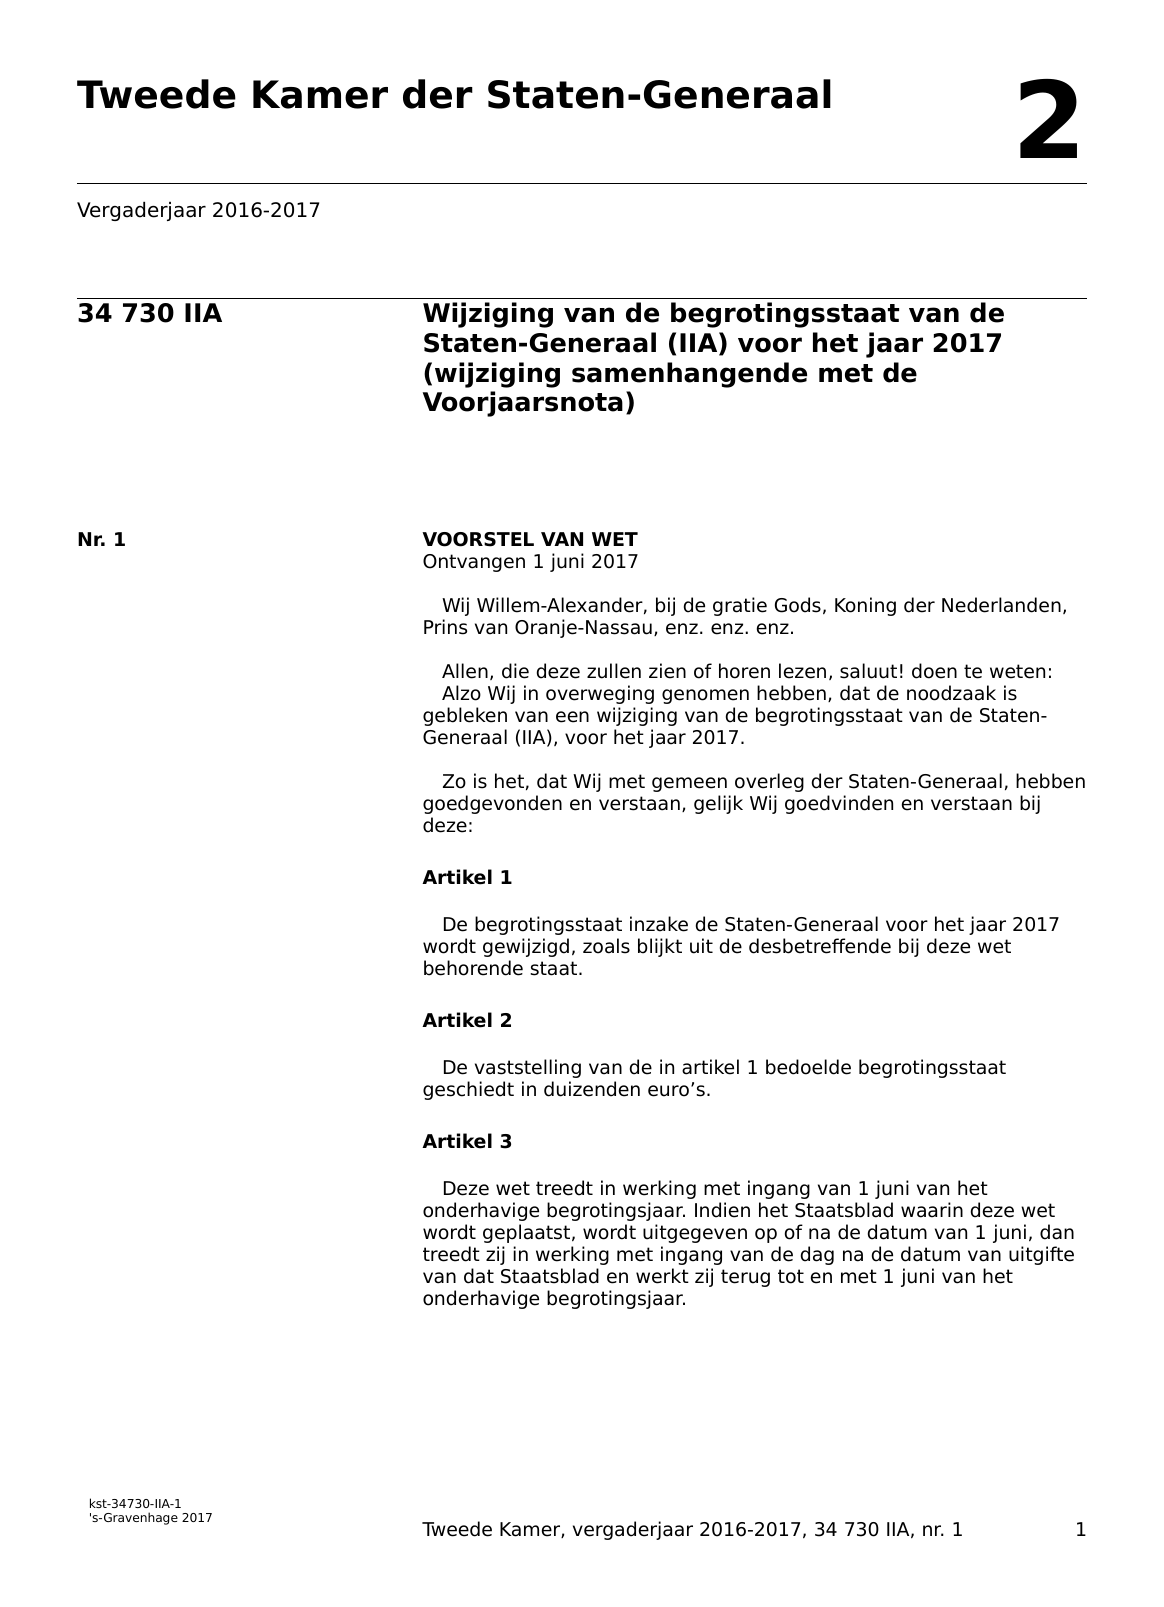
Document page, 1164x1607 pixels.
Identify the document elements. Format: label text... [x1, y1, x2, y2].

text Ontvangen 1 juni 2017 [422, 551, 1087, 573]
table_cell Vergaderjaar 2016-2017 [77, 184, 1087, 298]
subtitle Nr. 1 VOORSTEL VAN WET [77, 529, 1087, 551]
text kst-34730-IIA-1 [88, 1497, 323, 1511]
text Deze wet treedt in werking met ingang van 1 juni van het onderhavige begrotingsjaar. Indien het Staatsblad waarin deze wet wordt geplaatst, wordt uitgegeven op of na de datum van 1 juni, dan treedt zij in werking met ingang van de dag na de datum van uitgifte van dat Staatsblad en werkt zij terug tot en met 1 juni van het onderhavige begrotingsjaar. [422, 1178, 1087, 1310]
table_header Tweede Kamer der Staten-Generaal [77, 59, 886, 183]
table_header 2 [886, 59, 1087, 183]
text Allen, die deze zullen zien of horen lezen, saluut! doen te weten: [422, 661, 1087, 683]
text Alzo Wij in overweging genomen hebben, dat de noodzaak is gebleken van een wijziging van de begrotingsstaat van de Staten-Generaal (IIA), voor het jaar 2017. [422, 683, 1087, 749]
text De vaststelling van de in artikel 1 bedoelde begrotingsstaat geschiedt in duizenden euro’s. [422, 1057, 1087, 1101]
subtitle Artikel 1 [422, 867, 1087, 889]
text Zo is het, dat Wij met gemeen overleg der Staten-Generaal, hebben goedgevonden en verstaan, gelijk Wij goedvinden en verstaan bij deze: [422, 771, 1087, 837]
subtitle Artikel 3 [422, 1131, 1087, 1153]
subtitle Artikel 2 [422, 1010, 1087, 1032]
subtitle 34 730 IIA Wijziging van de begrotingsstaat van de Staten-Generaal (IIA) voor het jaar 2017 (wijziging samenhangende met de Voorjaarsnota) [77, 299, 1087, 418]
text Wij Willem-Alexander, bij de gratie Gods, Koning der Nederlanden, Prins van Oranje-Nassau, enz. enz. enz. [422, 595, 1087, 639]
text 's-Gravenhage 2017 [88, 1511, 323, 1525]
text De begrotingsstaat inzake de Staten-Generaal voor het jaar 2017 wordt gewijzigd, zoals blijkt uit de desbetreffende bij deze wet behorende staat. [422, 914, 1087, 980]
